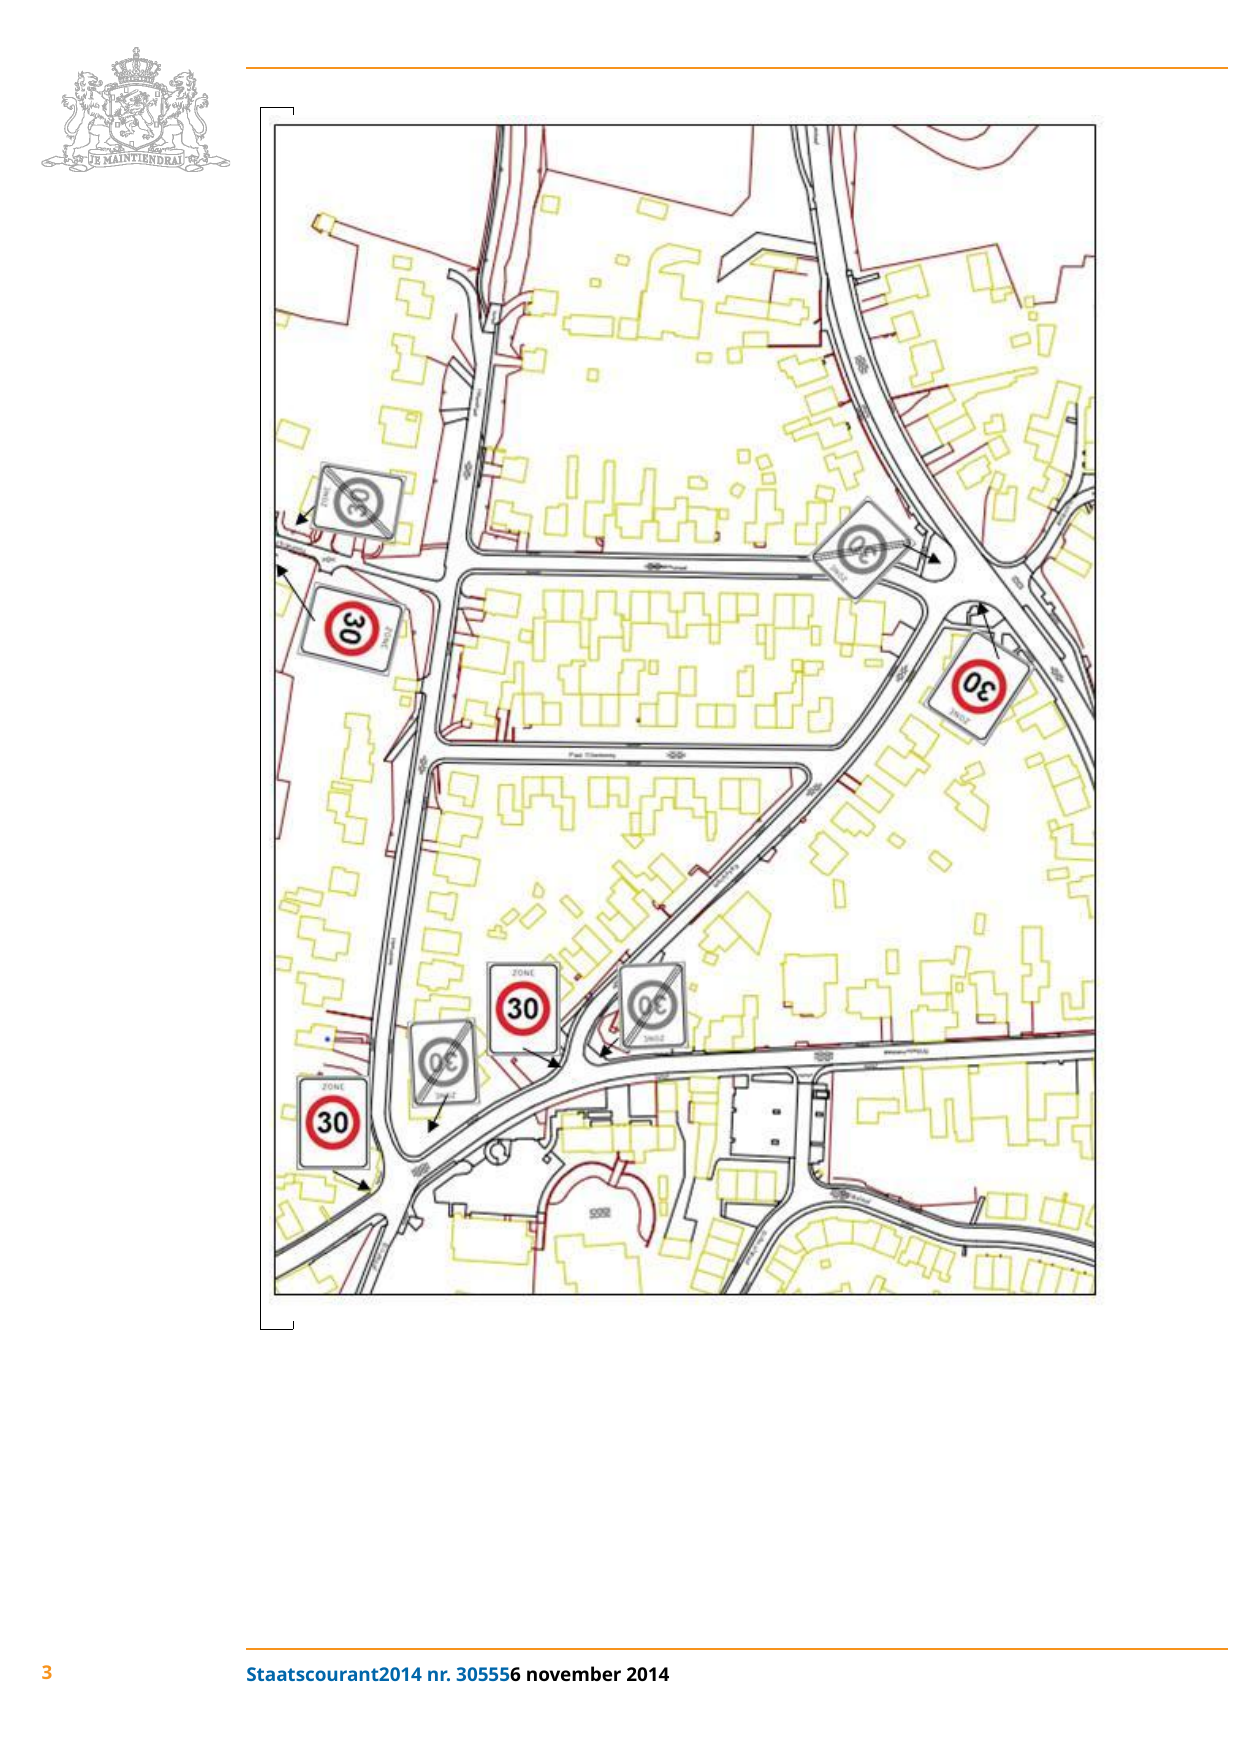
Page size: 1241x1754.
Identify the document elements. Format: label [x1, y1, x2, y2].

picture [41, 47, 231, 172]
picture [268, 115, 1155, 1321]
